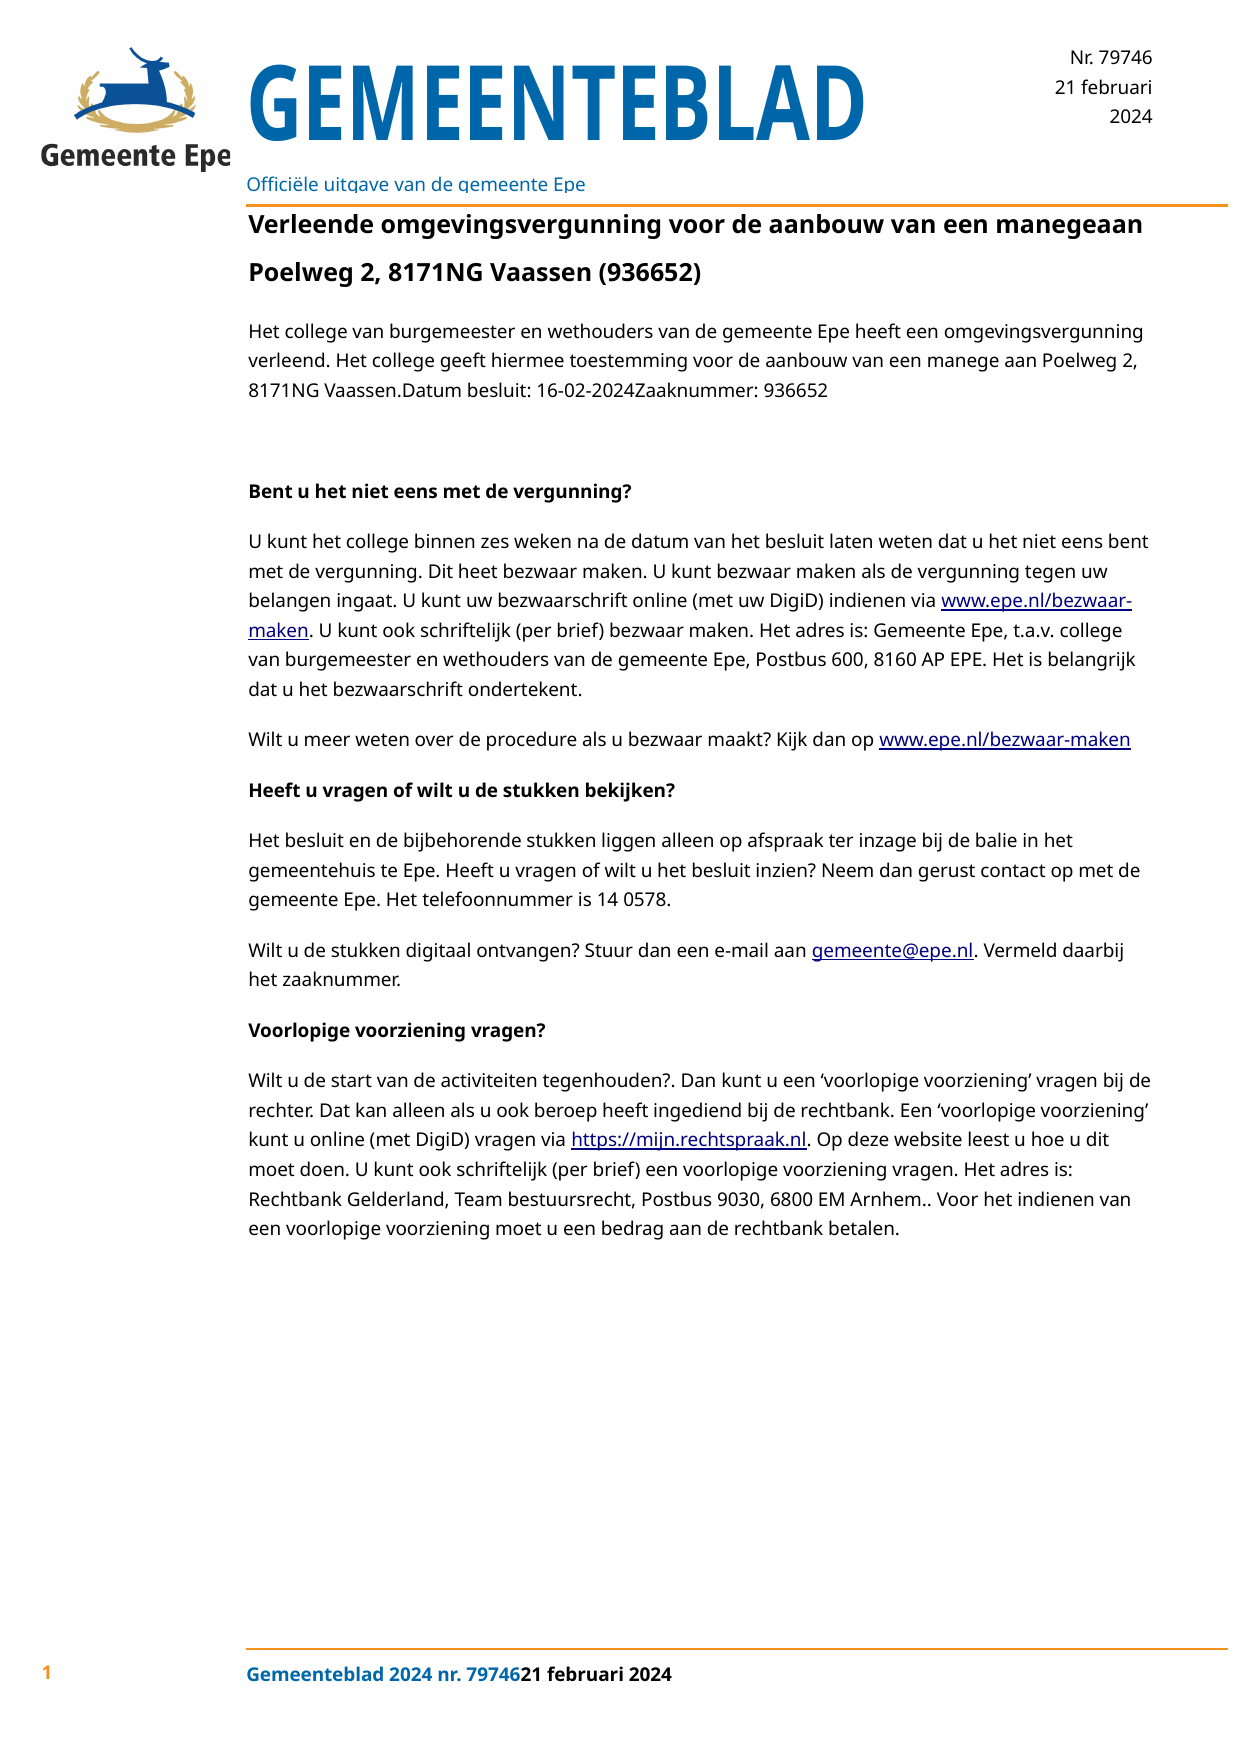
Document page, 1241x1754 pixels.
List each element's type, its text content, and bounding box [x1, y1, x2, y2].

text Verleende omgevingsvergunning voor de aanbouw van een manegeaan Poelweg 2, 8171NG Vaassen (936652) [248, 207, 1152, 288]
text Heeft u vragen of wilt u de stukken bekijken? [248, 777, 1152, 803]
text Wilt u meer weten over de procedure als u bezwaar maakt? Kijk dan op www.epe.nl/bezwaar-maken [248, 727, 1152, 752]
text Voorlopige voorziening vragen? [248, 1017, 1152, 1043]
text Het besluit en de bijbehorende stukken liggen alleen op afspraak ter inzage bij de balie in het gemeentehuis te Epe. Heeft u vragen of wilt u het besluit inzien? Neem dan gerust contact op met de gemeente Epe. Het telefoonnummer is 14 0578. [248, 827, 1152, 912]
text Bent u het niet eens met de vergunning? [248, 478, 1152, 504]
picture [41, 47, 231, 172]
text U kunt het college binnen zes weken na de datum van het besluit laten weten dat u het niet eens bent met de vergunning. Dit heet bezwaar maken. U kunt bezwaar maken als de vergunning tegen uw belangen ingaat. U kunt uw bezwaarschrift online (met uw DigiD) indienen via www.epe.nl/bezwaar-maken. U kunt ook schriftelijk (per brief) bezwaar maken. Het adres is: Gemeente Epe, t.a.v. college van burgemeester en wethouders van de gemeente Epe, Postbus 600, 8160 AP EPE. Het is belangrijk dat u het bezwaarschrift ondertekent. [248, 528, 1152, 702]
text Wilt u de start van de activiteiten tegenhouden?. Dan kunt u een ‘voorlopige voorziening’ vragen bij de rechter. Dat kan alleen als u ook beroep heeft ingediend bij de rechtbank. Een ‘voorlopige voorziening’ kunt u online (met DigiD) vragen via https://mijn.rechtspraak.nl. Op deze website leest u hoe u dit moet doen. U kunt ook schriftelijk (per brief) een voorlopige voorziening vragen. Het adres is: Rechtbank Gelderland, Team bestuursrecht, Postbus 9030, 6800 EM Arnhem.. Voor het indienen van een voorlopige voorziening moet u een bedrag aan de rechtbank betalen. [248, 1067, 1152, 1241]
text Het college van burgemeester en wethouders van de gemeente Epe heeft een omgevingsvergunning verleend. Het college geeft hiermee toestemming voor de aanbouw van een manege aan Poelweg 2, 8171NG Vaassen.Datum besluit: 16-02-2024Zaaknummer: 936652 [248, 318, 1152, 403]
text Wilt u de stukken digitaal ontvangen? Stuur dan een e-mail aan gemeente@epe.nl. Vermeld daarbij het zaaknummer. [248, 937, 1152, 992]
